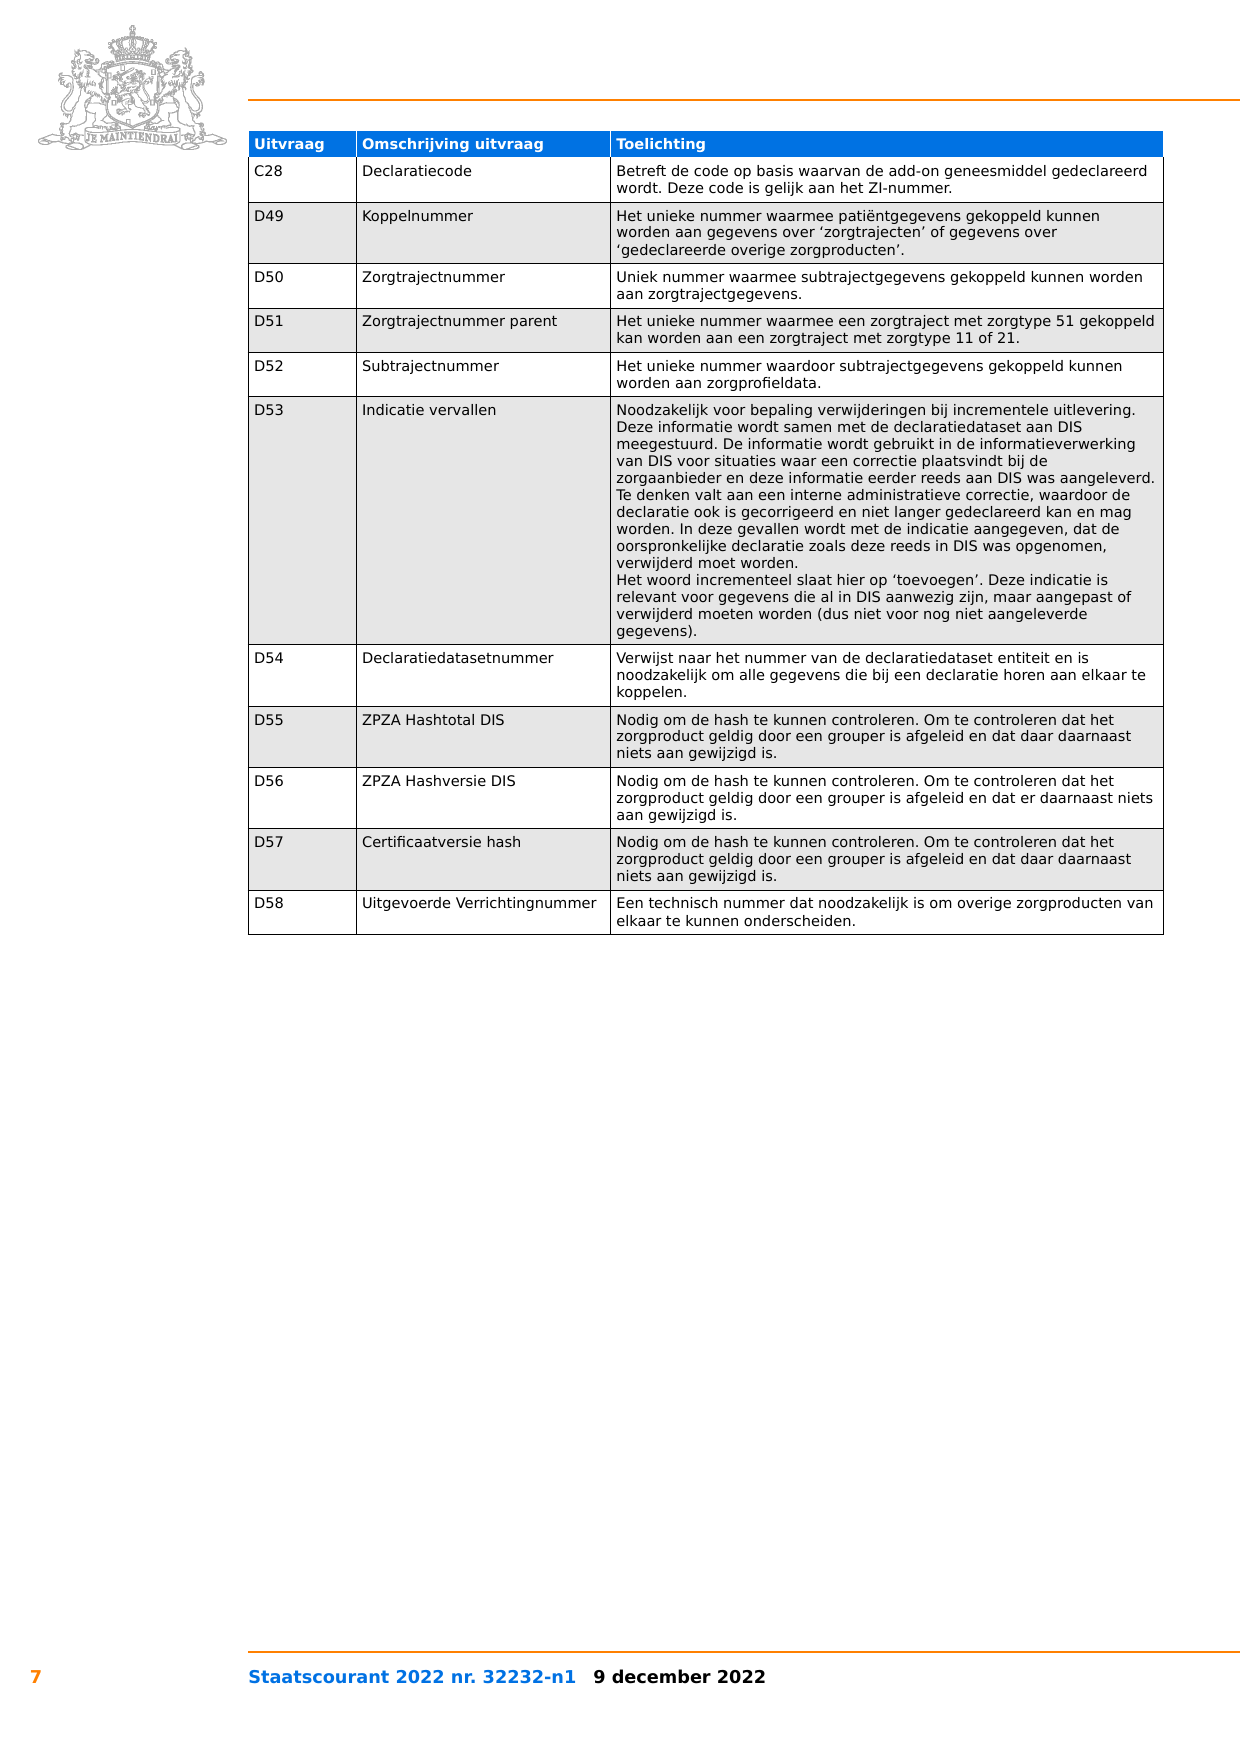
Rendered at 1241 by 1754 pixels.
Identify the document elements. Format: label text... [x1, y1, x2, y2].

table_cell Verwijst naar het nummer van de declaratiedataset entiteit en is noodzakelijk om alle gegevens die bij een declaratie horen aan elkaar te koppelen. [611, 645, 1163, 706]
table_cell Indicatie vervallen [357, 397, 610, 644]
picture [38, 25, 227, 150]
table_cell Het unieke nummer waarmee patiëntgegevens gekoppeld kunnen worden aan gegevens over ‘zorgtrajecten’ of gegevens over ‘gedeclareerde overige zorgproducten’. [611, 203, 1163, 263]
table_cell ZPZA Hashversie DIS [357, 768, 610, 828]
table_cell Zorgtrajectnummer parent [357, 309, 610, 352]
table_cell D57 [249, 829, 356, 890]
table_cell Declaratiecode [357, 158, 610, 202]
table_cell ZPZA Hashtotal DIS [357, 707, 610, 767]
table_header Toelichting [611, 131, 1163, 157]
table_cell Het unieke nummer waarmee een zorgtraject met zorgtype 51 gekoppeld kan worden aan een zorgtraject met zorgtype 11 of 21. [611, 309, 1163, 352]
table_cell Uitgevoerde Verrichtingnummer [357, 891, 610, 934]
table_cell D51 [249, 309, 356, 352]
table_cell Nodig om de hash te kunnen controleren. Om te controleren dat het zorgproduct geldig door een grouper is afgeleid en dat daar daarnaast niets aan gewijzigd is. [611, 829, 1163, 890]
table_cell D56 [249, 768, 356, 828]
table_cell Nodig om de hash te kunnen controleren. Om te controleren dat het zorgproduct geldig door een grouper is afgeleid en dat daar daarnaast niets aan gewijzigd is. [611, 707, 1163, 767]
table_cell Subtrajectnummer [357, 353, 610, 396]
table_cell Declaratiedatasetnummer [357, 645, 610, 706]
table_header Omschrijving uitvraag [357, 131, 610, 157]
table_cell D54 [249, 645, 356, 706]
table_cell C28 [249, 158, 356, 202]
table_cell D49 [249, 203, 356, 263]
table_cell Koppelnummer [357, 203, 610, 263]
table_cell Nodig om de hash te kunnen controleren. Om te controleren dat het zorgproduct geldig door een grouper is afgeleid en dat er daarnaast niets aan gewijzigd is. [611, 768, 1163, 828]
table_cell Noodzakelijk voor bepaling verwijderingen bij incrementele uitlevering. Deze informatie wordt samen met de declaratiedataset aan DIS meegestuurd. De informatie wordt gebruikt in de informatieverwerking van DIS voor situaties waar een correctie plaatsvindt bij de zorgaanbieder en deze informatie eerder reeds aan DIS was aangeleverd. Te denken valt aan een interne administratieve correctie, waardoor de declaratie ook is gecorrigeerd en niet langer gedeclareerd kan en mag worden. In deze gevallen wordt met de indicatie aangegeven, dat de oorspronkelijke declaratie zoals deze reeds in DIS was opgenomen, verwijderd moet worden. Het woord incrementeel slaat hier op ‘toevoegen’. Deze indicatie is relevant voor gegevens die al in DIS aanwezig zijn, maar aangepast of verwijderd moeten worden (dus niet voor nog niet aangeleverde gegevens). [611, 397, 1163, 644]
table_cell D52 [249, 353, 356, 396]
table_cell D53 [249, 397, 356, 644]
table_cell Betreft de code op basis waarvan de add-on geneesmiddel gedeclareerd wordt. Deze code is gelijk aan het ZI-nummer. [611, 158, 1163, 202]
table_cell Certificaatversie hash [357, 829, 610, 890]
table_cell D50 [249, 264, 356, 307]
table_cell D55 [249, 707, 356, 767]
table_cell Een technisch nummer dat noodzakelijk is om overige zorgproducten van elkaar te kunnen onderscheiden. [611, 891, 1163, 934]
table_cell Het unieke nummer waardoor subtrajectgegevens gekoppeld kunnen worden aan zorgprofieldata. [611, 353, 1163, 396]
table_cell Zorgtrajectnummer [357, 264, 610, 307]
table_cell Uniek nummer waarmee subtrajectgegevens gekoppeld kunnen worden aan zorgtrajectgegevens. [611, 264, 1163, 307]
table_header Uitvraag [249, 131, 356, 157]
table_cell D58 [249, 891, 356, 934]
